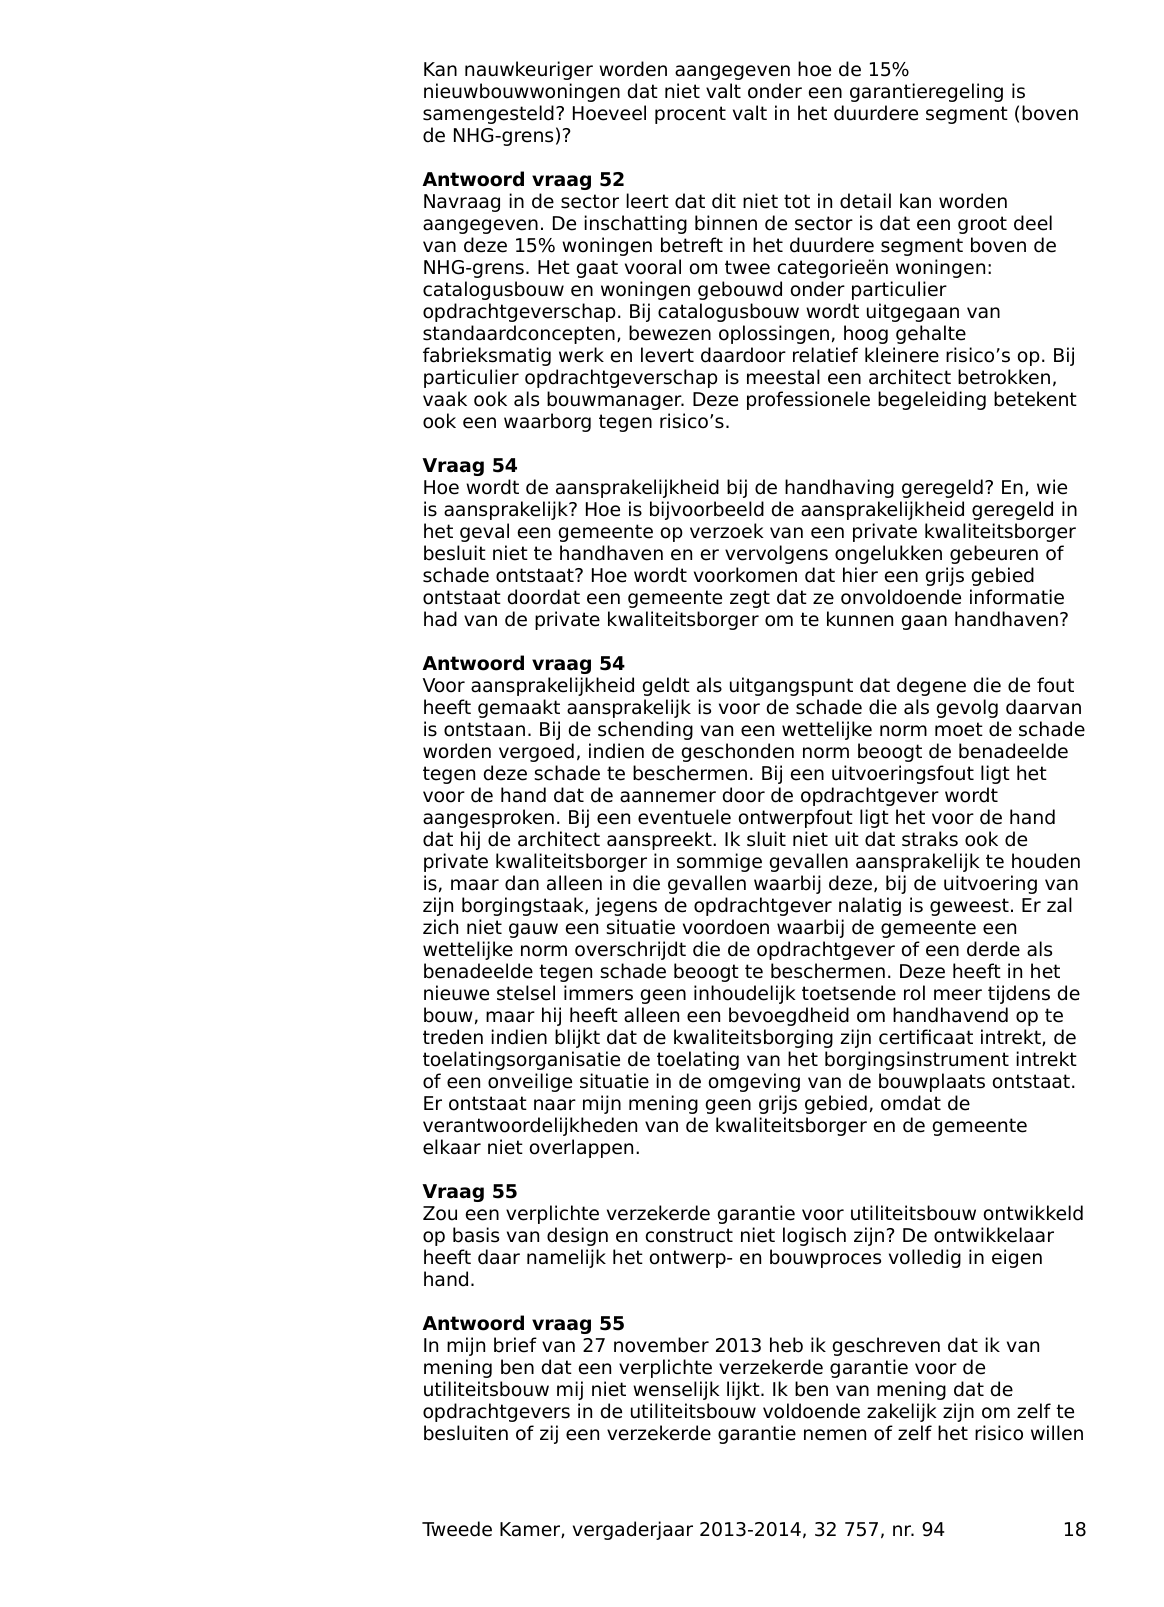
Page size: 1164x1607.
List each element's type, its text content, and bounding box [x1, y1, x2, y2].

text Antwoord vraag 52 [422, 169, 1087, 191]
text Hoe wordt de aansprakelijkheid bij de handhaving geregeld? En, wie is aansprakelijk? Hoe is bijvoorbeeld de aansprakelijkheid geregeld in het geval een gemeente op verzoek van een private kwaliteitsborger besluit niet te handhaven en er vervolgens ongelukken gebeuren of schade ontstaat? Hoe wordt voorkomen dat hier een grijs gebied ontstaat doordat een gemeente zegt dat ze onvoldoende informatie had van de private kwaliteitsborger om te kunnen gaan handhaven? [422, 477, 1087, 631]
text Antwoord vraag 55 [422, 1313, 1087, 1335]
text Vraag 54 [422, 455, 1087, 477]
text Zou een verplichte verzekerde garantie voor utiliteitsbouw ontwikkeld op basis van design en construct niet logisch zijn? De ontwikkelaar heeft daar namelijk het ontwerp- en bouwproces volledig in eigen hand. [422, 1203, 1087, 1291]
text Voor aansprakelijkheid geldt als uitgangspunt dat degene die de fout heeft gemaakt aansprakelijk is voor de schade die als gevolg daarvan is ontstaan. Bij de schending van een wettelijke norm moet de schade worden vergoed, indien de geschonden norm beoogt de benadeelde tegen deze schade te beschermen. Bij een uitvoeringsfout ligt het voor de hand dat de aannemer door de opdrachtgever wordt aangesproken. Bij een eventuele ontwerpfout ligt het voor de hand dat hij de architect aanspreekt. Ik sluit niet uit dat straks ook de private kwaliteitsborger in sommige gevallen aansprakelijk te houden is, maar dan alleen in die gevallen waarbij deze, bij de uitvoering van zijn borgingstaak, jegens de opdrachtgever nalatig is geweest. Er zal zich niet gauw een situatie voordoen waarbij de gemeente een wettelijke norm overschrijdt die de opdrachtgever of een derde als benadeelde tegen schade beoogt te beschermen. Deze heeft in het nieuwe stelsel immers geen inhoudelijk toetsende rol meer tijdens de bouw, maar hij heeft alleen een bevoegdheid om handhavend op te treden indien blijkt dat de kwaliteitsborging zijn certificaat intrekt, de toelatingsorganisatie de toelating van het borgingsinstrument intrekt of een onveilige situatie in de omgeving van de bouwplaats ontstaat. Er ontstaat naar mijn mening geen grijs gebied, omdat de verantwoordelijkheden van de kwaliteitsborger en de gemeente elkaar niet overlappen. [422, 675, 1087, 1159]
text Vraag 55 [422, 1181, 1087, 1203]
text Kan nauwkeuriger worden aangegeven hoe de 15% nieuwbouwwoningen dat niet valt onder een garantieregeling is samengesteld? Hoeveel procent valt in het duurdere segment (boven de NHG-grens)? [422, 59, 1087, 147]
text Navraag in de sector leert dat dit niet tot in detail kan worden aangegeven. De inschatting binnen de sector is dat een groot deel van deze 15% woningen betreft in het duurdere segment boven de NHG-grens. Het gaat vooral om twee categorieën woningen: catalogusbouw en woningen gebouwd onder particulier opdrachtgeverschap. Bij catalogusbouw wordt uitgegaan van standaardconcepten, bewezen oplossingen, hoog gehalte fabrieksmatig werk en levert daardoor relatief kleinere risico’s op. Bij particulier opdrachtgeverschap is meestal een architect betrokken, vaak ook als bouwmanager. Deze professionele begeleiding betekent ook een waarborg tegen risico’s. [422, 191, 1087, 433]
text In mijn brief van 27 november 2013 heb ik geschreven dat ik van mening ben dat een verplichte verzekerde garantie voor de utiliteitsbouw mij niet wenselijk lijkt. Ik ben van mening dat de opdrachtgevers in de utiliteitsbouw voldoende zakelijk zijn om zelf te besluiten of zij een verzekerde garantie nemen of zelf het risico willen [422, 1335, 1087, 1445]
text Antwoord vraag 54 [422, 653, 1087, 675]
